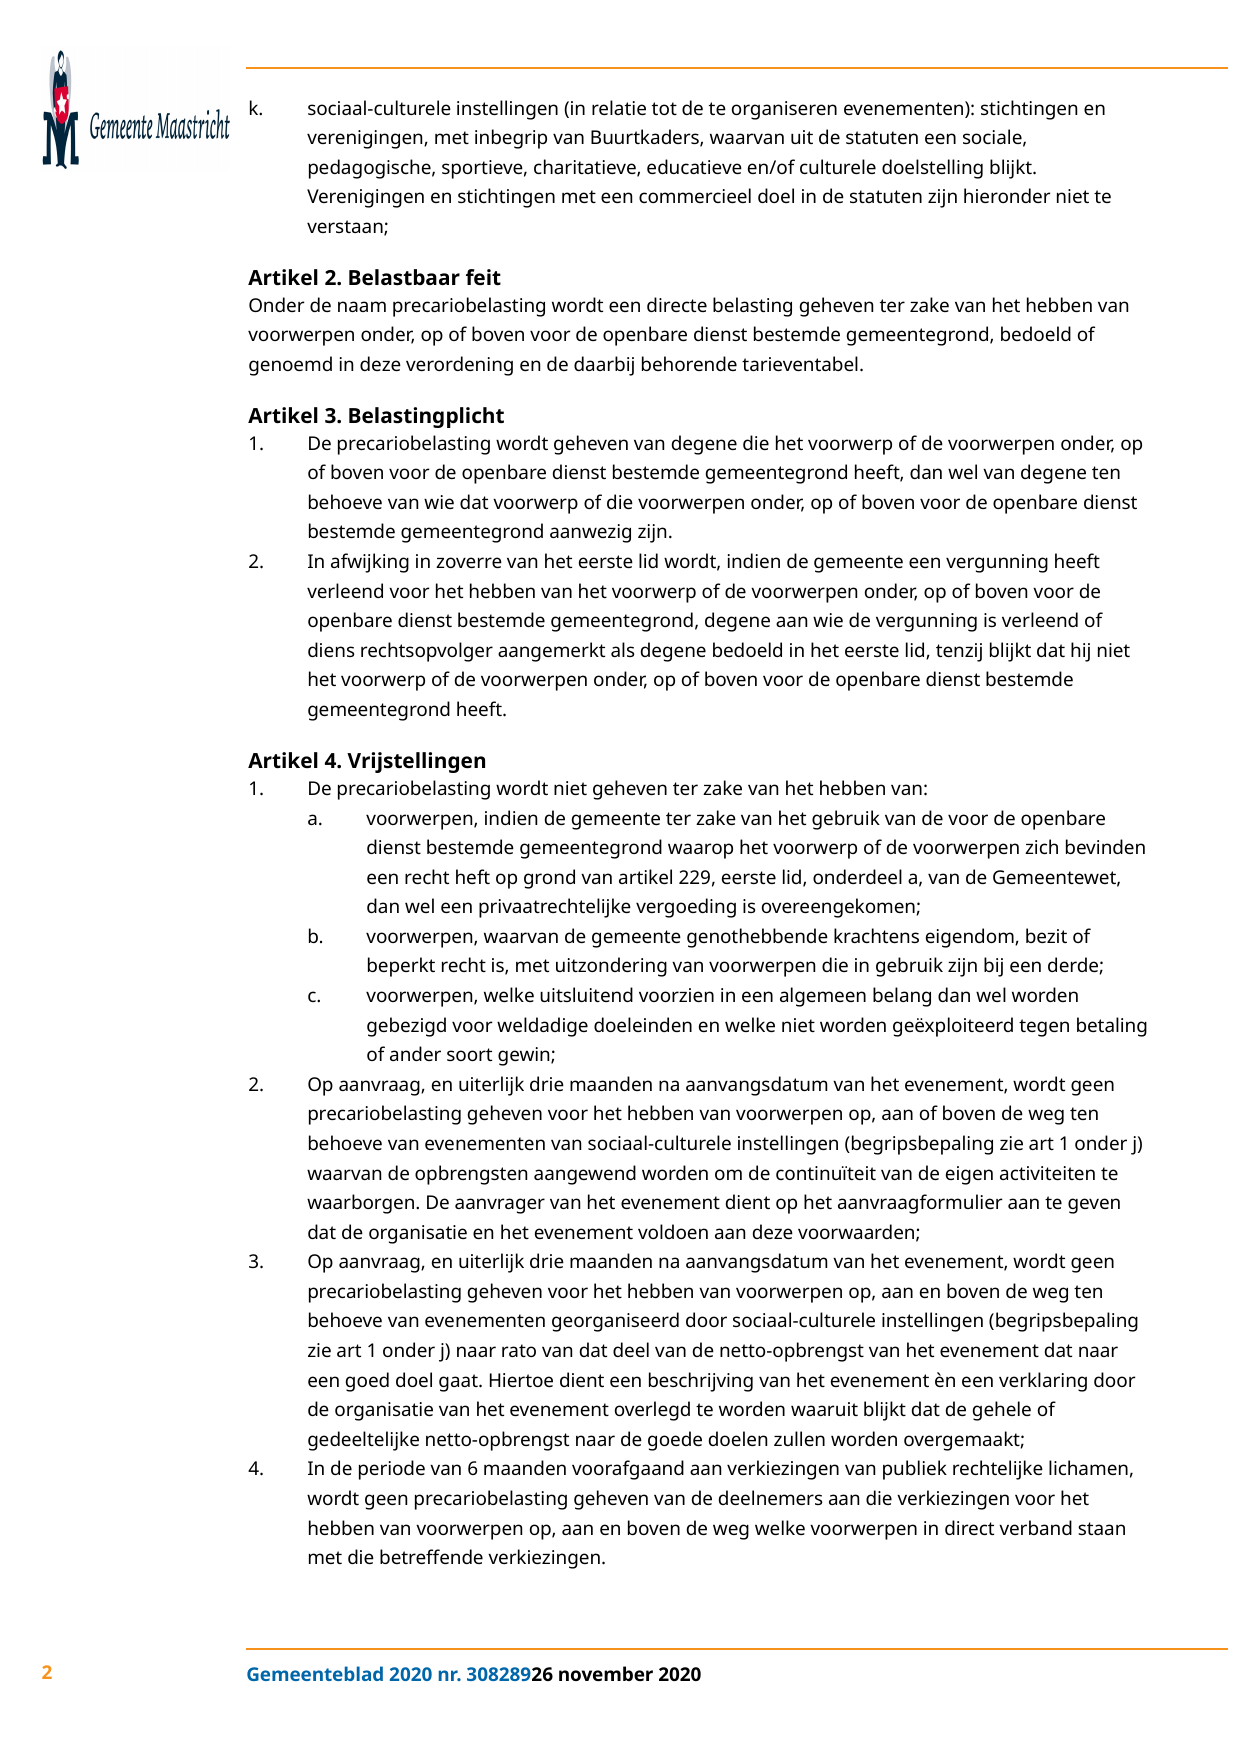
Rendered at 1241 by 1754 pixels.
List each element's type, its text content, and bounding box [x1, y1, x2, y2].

text Onder de naam precariobelasting wordt een directe belasting geheven ter zake van het hebben van voorwerpen onder, op of boven voor de openbare dienst bestemde gemeentegrond, bedoeld of genoemd in deze verordening en de daarbij behorende tarieventabel. [248, 292, 1152, 377]
list In de periode van 6 maanden voorafgaand aan verkiezingen van publiek rechtelijke lichamen, wordt geen precariobelasting geheven van de deelnemers aan die verkiezingen voor het hebben van voorwerpen op, aan en boven de weg welke voorwerpen in direct verband staan met die betreffende verkiezingen. [248, 1456, 1152, 1570]
list De precariobelasting wordt geheven van degene die het voorwerp of de voorwerpen onder, op of boven voor de openbare dienst bestemde gemeentegrond heeft, dan wel van degene ten behoeve van wie dat voorwerp of die voorwerpen onder, op of boven voor de openbare dienst bestemde gemeentegrond aanwezig zijn. [248, 430, 1152, 544]
text Artikel 2. Belastbaar feit [248, 263, 1152, 292]
list voorwerpen, indien de gemeente ter zake van het gebruik van de voor de openbare dienst bestemde gemeentegrond waarop het voorwerp of de voorwerpen zich bevinden een recht heft op grond van artikel 229, eerste lid, onderdeel a, van de Gemeentewet, dan wel een privaatrechtelijke vergoeding is overeengekomen; [307, 805, 1152, 919]
list sociaal-culturele instellingen (in relatie tot de te organiseren evenementen): stichtingen en verenigingen, met inbegrip van Buurtkaders, waarvan uit de statuten een sociale, pedagogische, sportieve, charitatieve, educatieve en/of culturele doelstelling blijkt. Verenigingen en stichtingen met een commercieel doel in de statuten zijn hieronder niet te verstaan; [248, 95, 1152, 239]
list voorwerpen, waarvan de gemeente genothebbende krachtens eigendom, bezit of beperkt recht is, met uitzondering van voorwerpen die in gebruik zijn bij een derde; [307, 923, 1152, 978]
list Op aanvraag, en uiterlijk drie maanden na aanvangsdatum van het evenement, wordt geen precariobelasting geheven voor het hebben van voorwerpen op, aan en boven de weg ten behoeve van evenementen georganiseerd door sociaal-culturele instellingen (begripsbepaling zie art 1 onder j) naar rato van dat deel van de netto-opbrengst van het evenement dat naar een goed doel gaat. Hiertoe dient een beschrijving van het evenement èn een verklaring door de organisatie van het evenement overlegd te worden waaruit blijkt dat de gehele of gedeeltelijke netto-opbrengst naar de goede doelen zullen worden overgemaakt; [248, 1248, 1152, 1452]
text Artikel 3. Belastingplicht [248, 402, 1152, 430]
list De precariobelasting wordt niet geheven ter zake van het hebben van: [248, 775, 1152, 801]
list In afwijking in zoverre van het eerste lid wordt, indien de gemeente een vergunning heeft verleend voor het hebben van het voorwerp of de voorwerpen onder, op of boven voor de openbare dienst bestemde gemeentegrond, degene aan wie de vergunning is verleend of diens rechtsopvolger aangemerkt als degene bedoeld in het eerste lid, tenzij blijkt dat hij niet het voorwerp of de voorwerpen onder, op of boven voor de openbare dienst bestemde gemeentegrond heeft. [248, 548, 1152, 722]
text Artikel 4. Vrijstellingen [248, 747, 1152, 775]
list Op aanvraag, en uiterlijk drie maanden na aanvangsdatum van het evenement, wordt geen precariobelasting geheven voor het hebben van voorwerpen op, aan of boven de weg ten behoeve van evenementen van sociaal-culturele instellingen (begripsbepaling zie art 1 onder j) waarvan de opbrengsten aangewend worden om de continuïteit van de eigen activiteiten te waarborgen. De aanvrager van het evenement dient op het aanvraagformulier aan te geven dat de organisatie en het evenement voldoen aan deze voorwaarden; [248, 1071, 1152, 1244]
list voorwerpen, welke uitsluitend voorzien in een algemeen belang dan wel worden gebezigd voor weldadige doeleinden en welke niet worden geëxploiteerd tegen betaling of ander soort gewin; [307, 982, 1152, 1067]
picture [41, 47, 231, 172]
